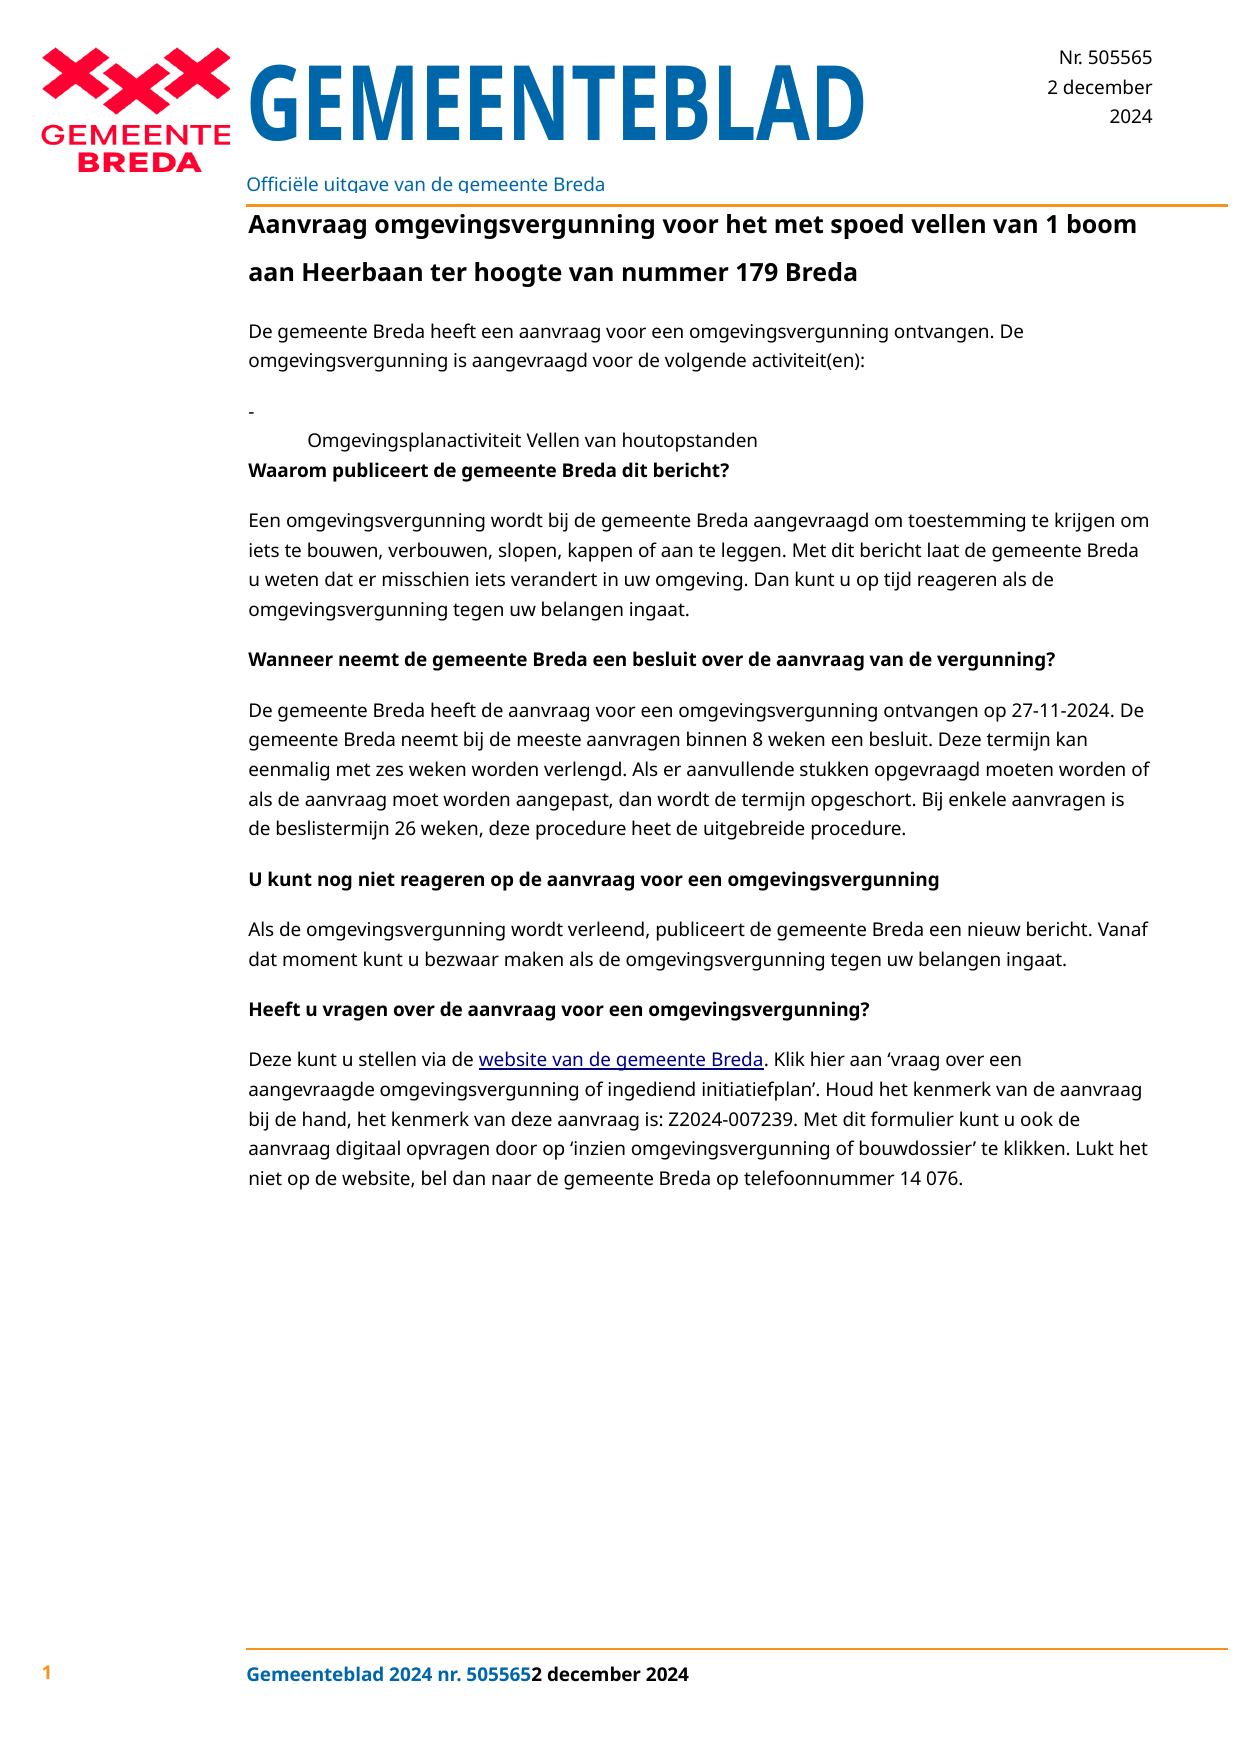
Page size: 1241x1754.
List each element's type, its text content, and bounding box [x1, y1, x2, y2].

text Waarom publiceert de gemeente Breda dit bericht? [248, 457, 1152, 483]
text Wanneer neemt de gemeente Breda een besluit over de aanvraag van de vergunning? [248, 647, 1152, 672]
text De gemeente Breda heeft een aanvraag voor een omgevingsvergunning ontvangen. De omgevingsvergunning is aangevraagd voor de volgende activiteit(en): [248, 318, 1152, 373]
text Aanvraag omgevingsvergunning voor het met spoed vellen van 1 boom aan Heerbaan ter hoogte van nummer 179 Breda [248, 207, 1152, 288]
text Deze kunt u stellen via de website van de gemeente Breda. Klik hier aan ‘vraag over een aangevraagde omgevingsvergunning of ingediend initiatiefplan’. Houd het kenmerk van de aanvraag bij de hand, het kenmerk van deze aanvraag is: Z2024-007239. Met dit formulier kunt u ook de aanvraag digitaal opvragen door op ‘inzien omgevingsvergunning of bouwdossier’ te klikken. Lukt het niet op de website, bel dan naar de gemeente Breda op telefoonnummer 14 076. [248, 1047, 1152, 1191]
list Omgevingsplanactiviteit Vellen van houtopstanden [248, 427, 1152, 453]
text De gemeente Breda heeft de aanvraag voor een omgevingsvergunning ontvangen op 27-11-2024. De gemeente Breda neemt bij de meeste aanvragen binnen 8 weken een besluit. Deze termijn kan eenmalig met zes weken worden verlengd. Als er aanvullende stukken opgevraagd moeten worden of als de aanvraag moet worden aangepast, dan wordt de termijn opgeschort. Bij enkele aanvragen is de beslistermijn 26 weken, deze procedure heet de uitgebreide procedure. [248, 697, 1152, 841]
picture [41, 47, 231, 172]
text U kunt nog niet reageren op de aanvraag voor een omgevingsvergunning [248, 866, 1152, 892]
text Heeft u vragen over de aanvraag voor een omgevingsvergunning? [248, 996, 1152, 1022]
text Een omgevingsvergunning wordt bij de gemeente Breda aangevraagd om toestemming te krijgen om iets te bouwen, verbouwen, slopen, kappen of aan te leggen. Met dit bericht laat de gemeente Breda u weten dat er misschien iets verandert in uw omgeving. Dan kunt u op tijd reageren als de omgevingsvergunning tegen uw belangen ingaat. [248, 507, 1152, 622]
text Als de omgevingsvergunning wordt verleend, publiceert de gemeente Breda een nieuw bericht. Vanaf dat moment kunt u bezwaar maken als de omgevingsvergunning tegen uw belangen ingaat. [248, 916, 1152, 972]
